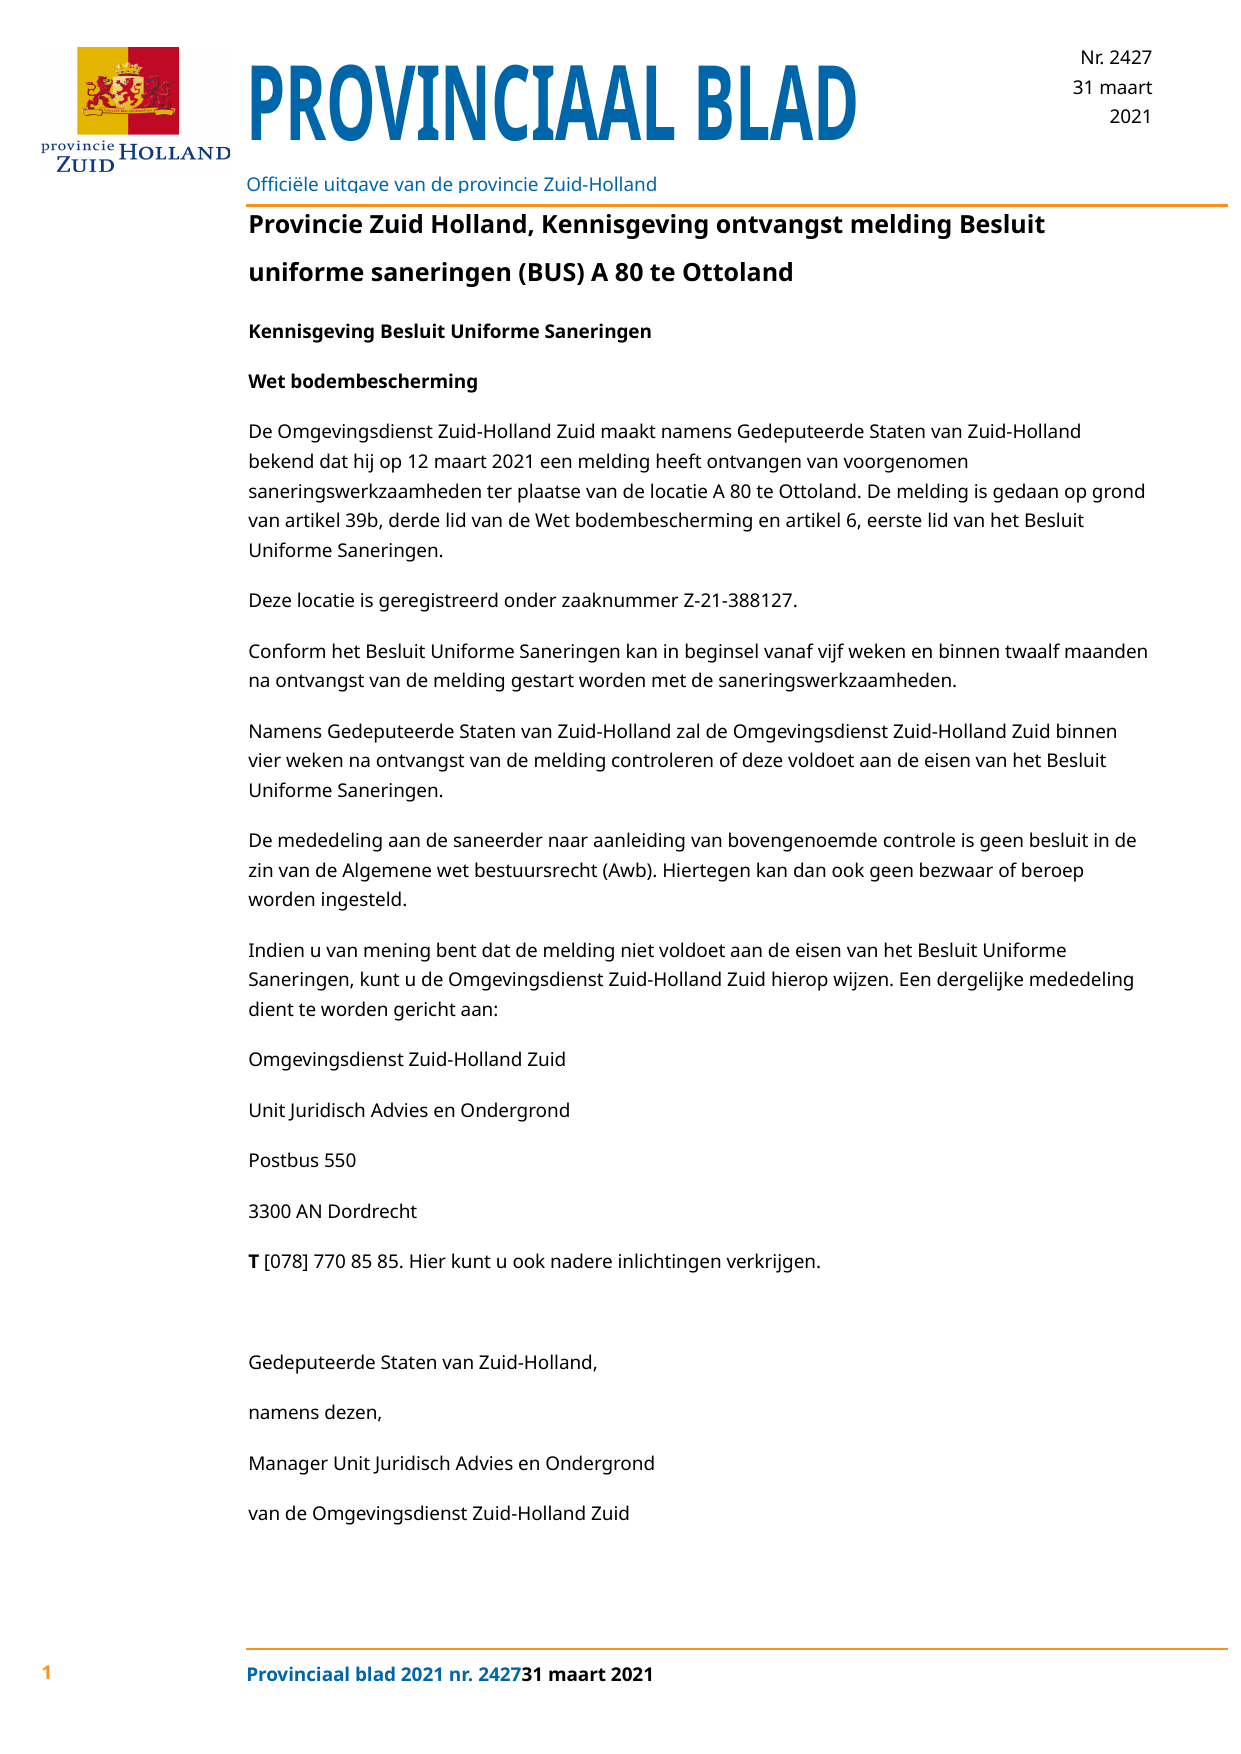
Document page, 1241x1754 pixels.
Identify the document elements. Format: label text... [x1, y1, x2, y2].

text Wet bodembescherming [248, 368, 1152, 394]
text Omgevingsdienst Zuid-Holland Zuid [248, 1047, 1152, 1072]
text Indien u van mening bent dat de melding niet voldoet aan de eisen van het Besluit Uniforme Saneringen, kunt u de Omgevingsdienst Zuid-Holland Zuid hierop wijzen. Een dergelijke mededeling dient te worden gericht aan: [248, 937, 1152, 1022]
text Kennisgeving Besluit Uniforme Saneringen [248, 318, 1152, 344]
text Manager Unit Juridisch Advies en Ondergrond [248, 1450, 1152, 1476]
text T [078] 770 85 85. Hier kunt u ook nadere inlichtingen verkrijgen. [248, 1248, 1152, 1274]
text Gedeputeerde Staten van Zuid-Holland, [248, 1349, 1152, 1375]
text Namens Gedeputeerde Staten van Zuid-Holland zal de Omgevingsdienst Zuid-Holland Zuid binnen vier weken na ontvangst van de melding controleren of deze voldoet aan de eisen van het Besluit Uniforme Saneringen. [248, 718, 1152, 803]
text namens dezen, [248, 1399, 1152, 1425]
text van de Omgevingsdienst Zuid-Holland Zuid [248, 1500, 1152, 1526]
text Provincie Zuid Holland, Kennisgeving ontvangst melding Besluit uniforme saneringen (BUS) A 80 te Ottoland [248, 207, 1152, 288]
text Unit Juridisch Advies en Ondergrond [248, 1097, 1152, 1123]
text Postbus 550 [248, 1147, 1152, 1173]
text De mededeling aan de saneerder naar aanleiding van bovengenoemde controle is geen besluit in de zin van de Algemene wet bestuursrecht (Awb). Hiertegen kan dan ook geen bezwaar of beroep worden ingesteld. [248, 827, 1152, 912]
text Conform het Besluit Uniforme Saneringen kan in beginsel vanaf vijf weken en binnen twaalf maanden na ontvangst van de melding gestart worden met de saneringswerkzaamheden. [248, 638, 1152, 693]
text Deze locatie is geregistreerd onder zaaknummer Z-21-388127. [248, 587, 1152, 613]
text De Omgevingsdienst Zuid-Holland Zuid maakt namens Gedeputeerde Staten van Zuid-Holland bekend dat hij op 12 maart 2021 een melding heeft ontvangen van voorgenomen saneringswerkzaamheden ter plaatse van de locatie A 80 te Ottoland. De melding is gedaan op grond van artikel 39b, derde lid van de Wet bodembescherming en artikel 6, eerste lid van het Besluit Uniforme Saneringen. [248, 419, 1152, 563]
picture [41, 47, 231, 172]
text 3300 AN Dordrecht [248, 1198, 1152, 1224]
